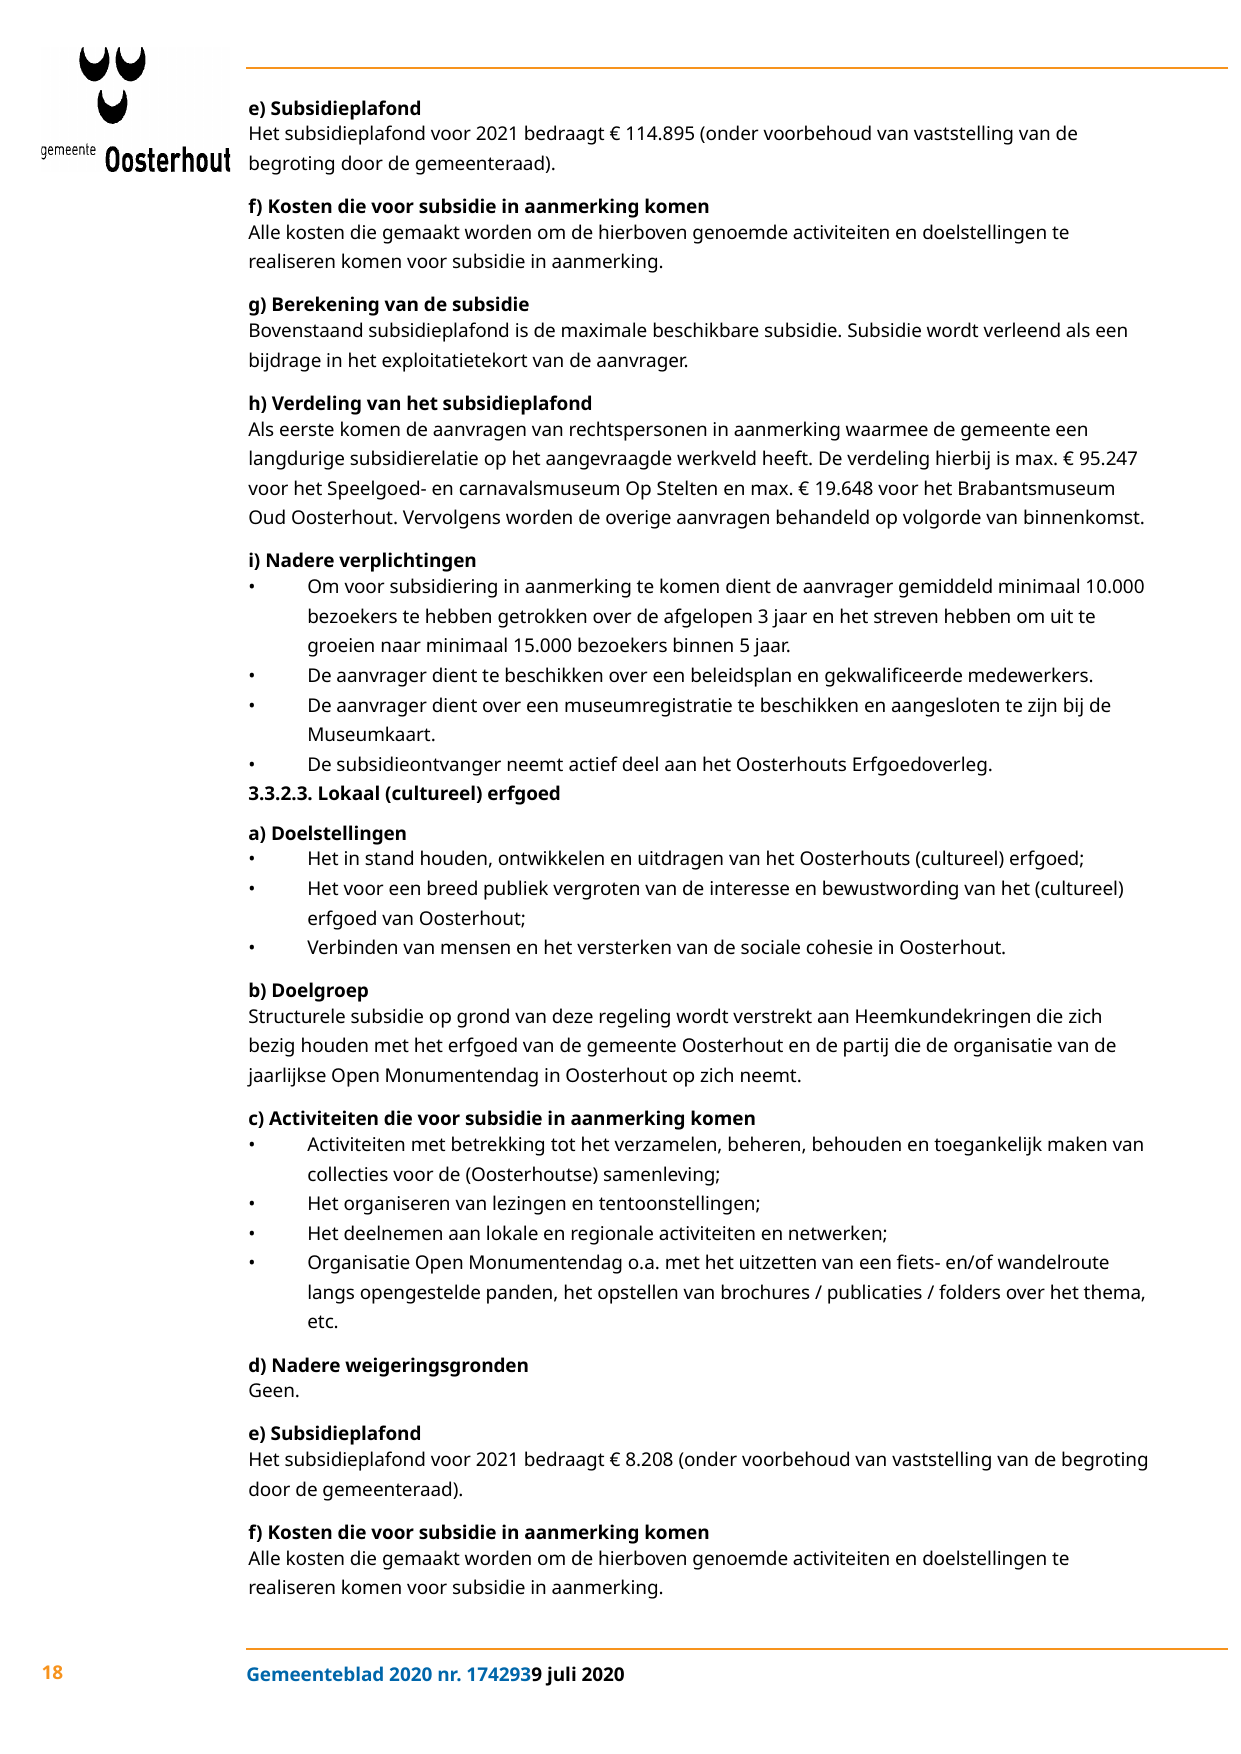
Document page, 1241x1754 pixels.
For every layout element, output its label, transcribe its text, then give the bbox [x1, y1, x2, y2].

text f) Kosten die voor subsidie in aanmerking komen [248, 1519, 1152, 1545]
text Geen. [248, 1377, 1152, 1403]
text a) Doelstellingen [248, 820, 1152, 846]
list Het in stand houden, ontwikkelen en uitdragen van het Oosterhouts (cultureel) erfgoed; [248, 846, 1152, 871]
list Om voor subsidiering in aanmerking te komen dient de aanvrager gemiddeld minimaal 10.000 bezoekers te hebben getrokken over de afgelopen 3 jaar en het streven hebben om uit te groeien naar minimaal 15.000 bezoekers binnen 5 jaar. [248, 573, 1152, 658]
text e) Subsidieplafond [248, 1421, 1152, 1446]
list De subsidieontvanger neemt actief deel aan het Oosterhouts Erfgoedoverleg. [248, 751, 1152, 777]
text i) Nadere verplichtingen [248, 548, 1152, 573]
list Het deelnemen aan lokale en regionale activiteiten en netwerken; [248, 1220, 1152, 1246]
list De aanvrager dient te beschikken over een beleidsplan en gekwalificeerde medewerkers. [248, 662, 1152, 688]
text Bovenstaand subsidieplafond is de maximale beschikbare subsidie. Subsidie wordt verleend als een bijdrage in het exploitatietekort van de aanvrager. [248, 317, 1152, 373]
text Als eerste komen de aanvragen van rechtspersonen in aanmerking waarmee de gemeente een langdurige subsidierelatie op het aangevraagde werkveld heeft. De verdeling hierbij is max. € 95.247 voor het Speelgoed- en carnavalsmuseum Op Stelten en max. € 19.648 voor het Brabantsmuseum Oud Oosterhout. Vervolgens worden de overige aanvragen behandeld op volgorde van binnenkomst. [248, 416, 1152, 530]
text e) Subsidieplafond [248, 95, 1152, 121]
text d) Nadere weigeringsgronden [248, 1352, 1152, 1377]
list Organisatie Open Monumentendag o.a. met het uitzetten van een fiets- en/of wandelroute langs opengestelde panden, het opstellen van brochures / publicaties / folders over het thema, etc. [248, 1249, 1152, 1334]
list Verbinden van mensen en het versterken van de sociale cohesie in Oosterhout. [248, 934, 1152, 960]
text Alle kosten die gemaakt worden om de hierboven genoemde activiteiten en doelstellingen te realiseren komen voor subsidie in aanmerking. [248, 1545, 1152, 1600]
text Het subsidieplafond voor 2021 bedraagt € 114.895 (onder voorbehoud van vaststelling van de begroting door de gemeenteraad). [248, 121, 1152, 176]
list De aanvrager dient over een museumregistratie te beschikken en aangesloten te zijn bij de Museumkaart. [248, 692, 1152, 747]
text f) Kosten die voor subsidie in aanmerking komen [248, 193, 1152, 219]
text Het subsidieplafond voor 2021 bedraagt € 8.208 (onder voorbehoud van vaststelling van de begroting door de gemeenteraad). [248, 1446, 1152, 1502]
picture [41, 47, 231, 172]
text c) Activiteiten die voor subsidie in aanmerking komen [248, 1105, 1152, 1131]
text Structurele subsidie op grond van deze regeling wordt verstrekt aan Heemkundekringen die zich bezig houden met het erfgoed van de gemeente Oosterhout en de partij die de organisatie van de jaarlijkse Open Monumentendag in Oosterhout op zich neemt. [248, 1003, 1152, 1088]
list Het organiseren van lezingen en tentoonstellingen; [248, 1190, 1152, 1216]
text 3.3.2.3. Lokaal (cultureel) erfgoed [248, 781, 1152, 806]
list Het voor een breed publiek vergroten van de interesse en bewustwording van het (cultureel) erfgoed van Oosterhout; [248, 875, 1152, 930]
text b) Doelgroep [248, 977, 1152, 1003]
text h) Verdeling van het subsidieplafond [248, 390, 1152, 416]
list Activiteiten met betrekking tot het verzamelen, beheren, behouden en toegankelijk maken van collecties voor de (Oosterhoutse) samenleving; [248, 1131, 1152, 1186]
text Alle kosten die gemaakt worden om de hierboven genoemde activiteiten en doelstellingen te realiseren komen voor subsidie in aanmerking. [248, 219, 1152, 274]
text g) Berekening van de subsidie [248, 292, 1152, 317]
